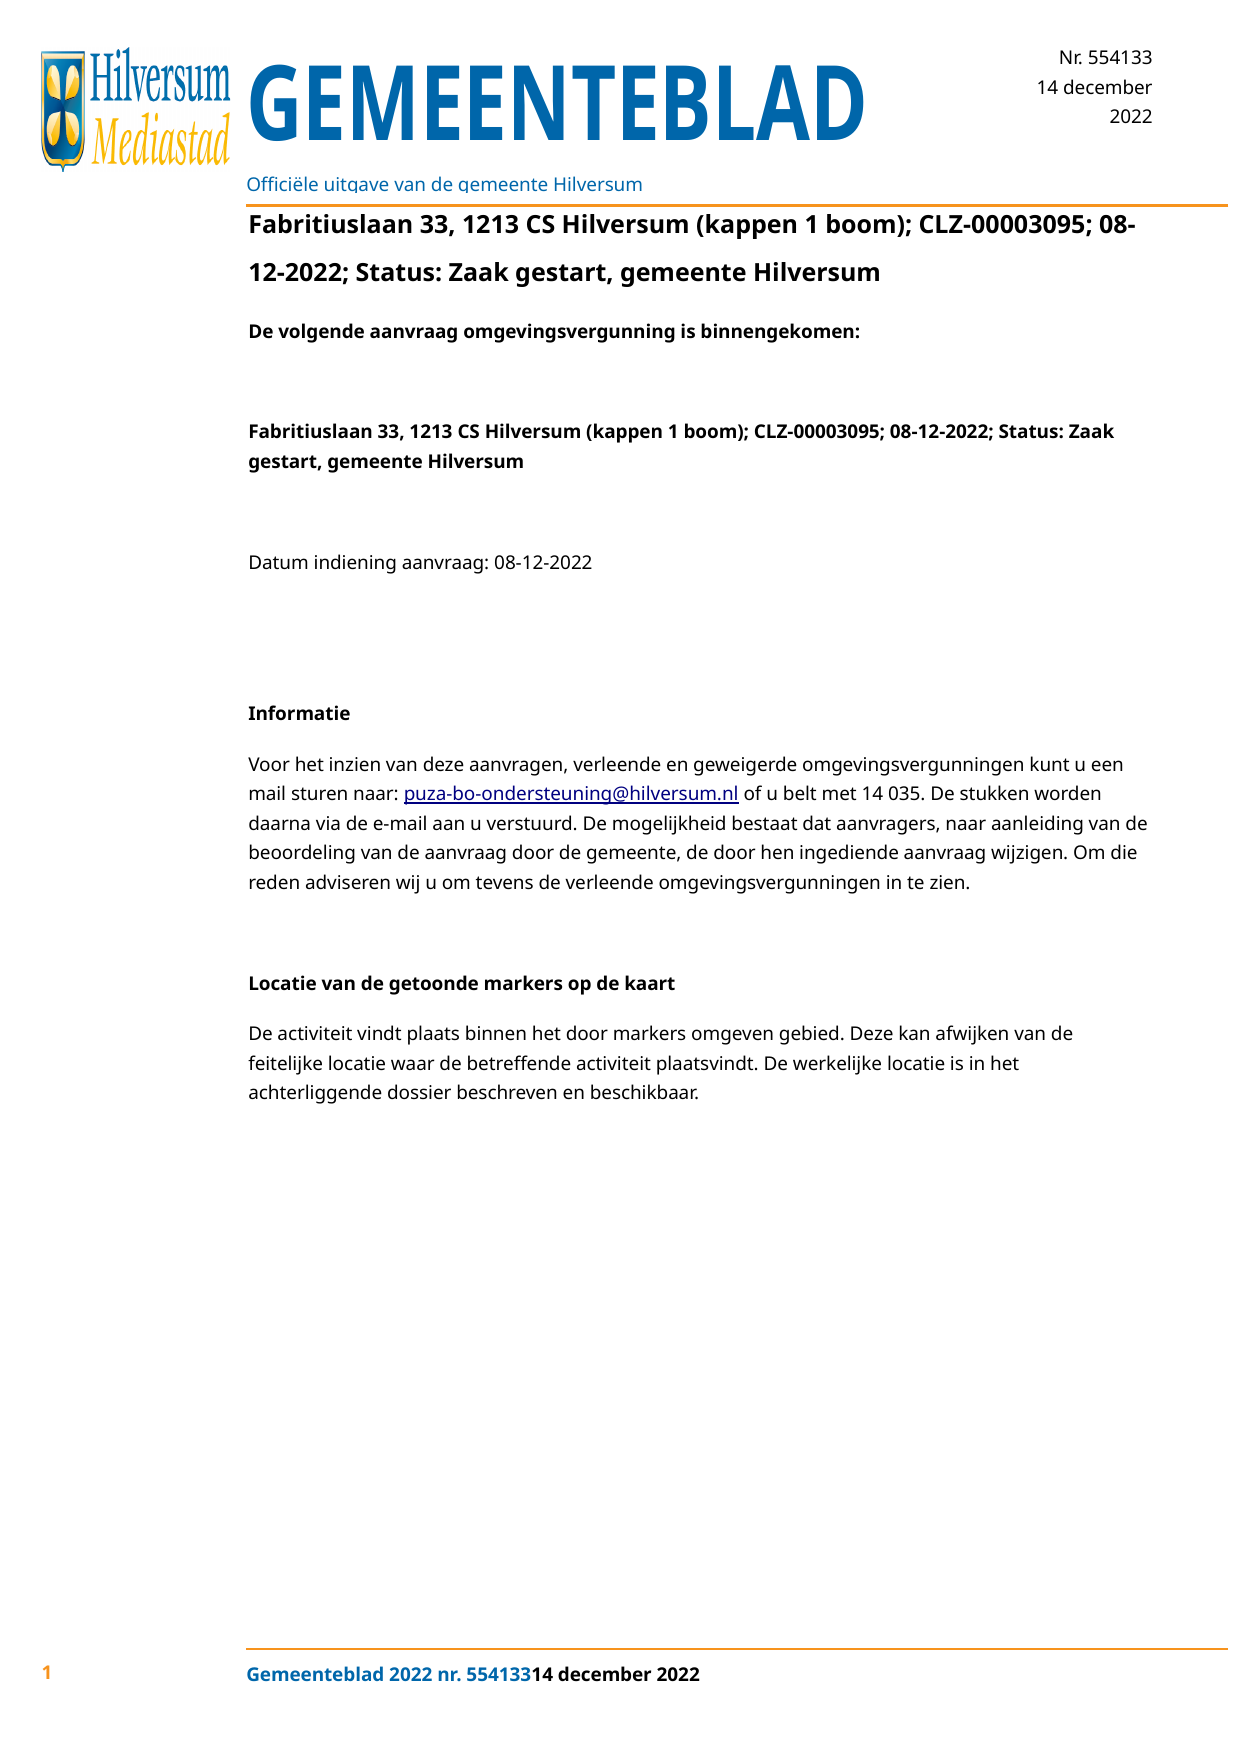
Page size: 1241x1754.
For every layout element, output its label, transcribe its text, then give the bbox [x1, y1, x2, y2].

text Fabritiuslaan 33, 1213 CS Hilversum (kappen 1 boom); CLZ-00003095; 08-12-2022; Status: Zaak gestart, gemeente Hilversum [248, 207, 1152, 288]
picture [41, 47, 231, 172]
text Fabritiuslaan 33, 1213 CS Hilversum (kappen 1 boom); CLZ-00003095; 08-12-2022; Status: Zaak gestart, gemeente Hilversum [248, 419, 1152, 474]
text Informatie [248, 700, 1152, 726]
text De volgende aanvraag omgevingsvergunning is binnengekomen: [248, 318, 1152, 344]
text Locatie van de getoonde markers op de kaart [248, 970, 1152, 996]
text Datum indiening aanvraag: 08-12-2022 [248, 549, 1152, 575]
text Voor het inzien van deze aanvragen, verleende en geweigerde omgevingsvergunningen kunt u een mail sturen naar: puza-bo-ondersteuning@hilversum.nl of u belt met 14 035. De stukken worden daarna via de e-mail aan u verstuurd. De mogelijkheid bestaat dat aanvragers, naar aanleiding van de beoordeling van de aanvraag door de gemeente, de door hen ingediende aanvraag wijzigen. Om die reden adviseren wij u om tevens de verleende omgevingsvergunningen in te zien. [248, 751, 1152, 895]
text De activiteit vindt plaats binnen het door markers omgeven gebied. Deze kan afwijken van de feitelijke locatie waar de betreffende activiteit plaatsvindt. De werkelijke locatie is in het achterliggende dossier beschreven en beschikbaar. [248, 1020, 1152, 1105]
